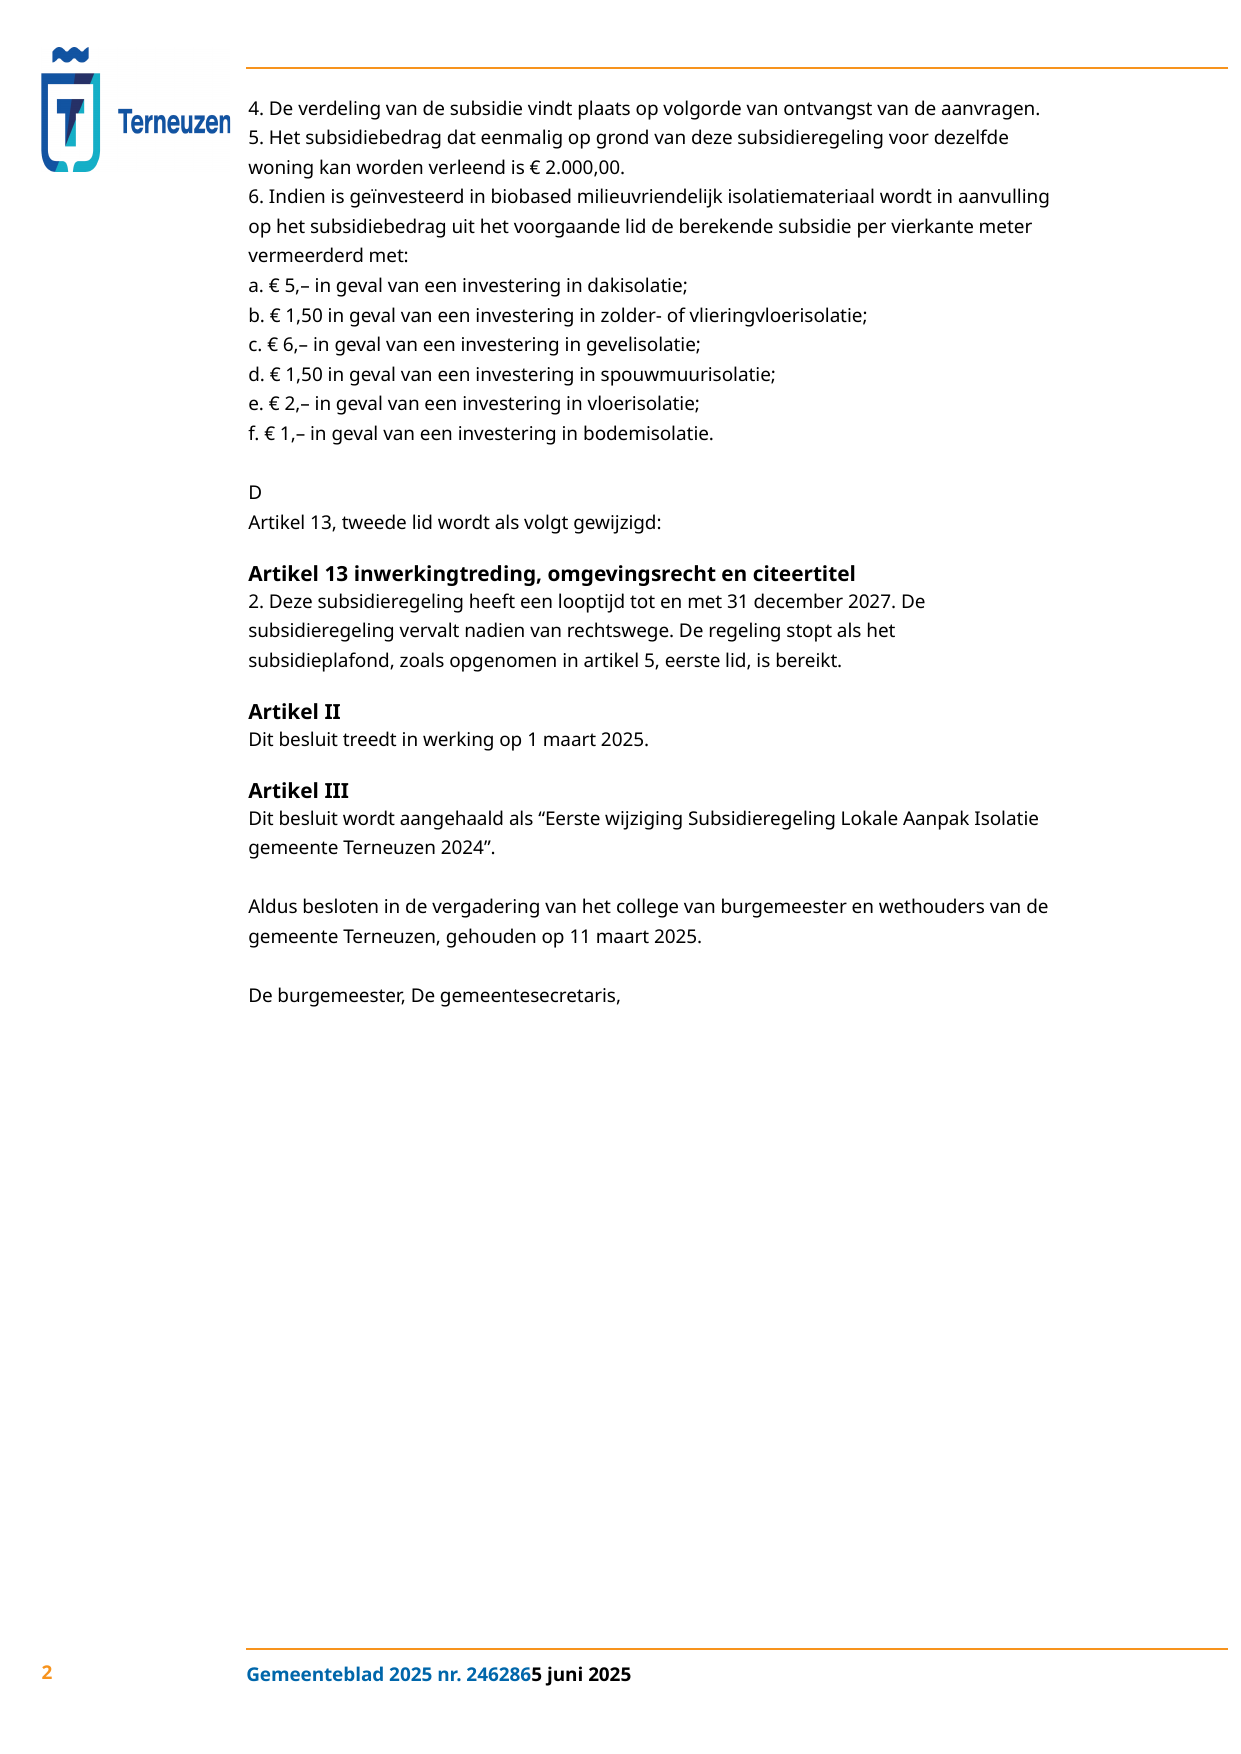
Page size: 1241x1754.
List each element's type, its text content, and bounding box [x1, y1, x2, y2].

text Artikel 13 inwerkingtreding, omgevingsrecht en citeertitel [248, 559, 1152, 588]
text Aldus besloten in de vergadering van het college van burgemeester en wethouders van de [248, 893, 1152, 919]
text Artikel II [248, 697, 1152, 726]
text Dit besluit treedt in werking op 1 maart 2025. [248, 726, 1152, 752]
text op het subsidiebedrag uit het voorgaande lid de berekende subsidie per vierkante meter [248, 213, 1152, 239]
text b. € 1,50 in geval van een investering in zolder- of vlieringvloerisolatie; [248, 302, 1152, 328]
text e. € 2,– in geval van een investering in vloerisolatie; [248, 391, 1152, 416]
text c. € 6,– in geval van een investering in gevelisolatie; [248, 331, 1152, 357]
picture [41, 47, 231, 172]
text a. € 5,– in geval van een investering in dakisolatie; [248, 272, 1152, 298]
text woning kan worden verleend is € 2.000,00. [248, 154, 1152, 180]
text Dit besluit wordt aangehaald als “Eerste wijziging Subsidieregeling Lokale Aanpak Isolatie [248, 805, 1152, 830]
text 2. Deze subsidieregeling heeft een looptijd tot en met 31 december 2027. De [248, 588, 1152, 613]
text gemeente Terneuzen 2024”. [248, 834, 1152, 860]
text 5. Het subsidiebedrag dat eenmalig op grond van deze subsidieregeling voor dezelfde [248, 124, 1152, 150]
text subsidieplafond, zoals opgenomen in artikel 5, eerste lid, is bereikt. [248, 647, 1152, 673]
text 4. De verdeling van de subsidie vindt plaats op volgorde van ontvangst van de aanvragen. [248, 95, 1152, 121]
text gemeente Terneuzen, gehouden op 11 maart 2025. [248, 923, 1152, 949]
text Artikel 13, tweede lid wordt als volgt gewijzigd: [248, 509, 1152, 535]
text 6. Indien is geïnvesteerd in biobased milieuvriendelijk isolatiemateriaal wordt in aanvulling [248, 183, 1152, 209]
text f. € 1,– in geval van een investering in bodemisolatie. [248, 420, 1152, 446]
text d. € 1,50 in geval van een investering in spouwmuurisolatie; [248, 361, 1152, 387]
text D [248, 479, 1152, 505]
text subsidieregeling vervalt nadien van rechtswege. De regeling stopt als het [248, 617, 1152, 643]
text vermeerderd met: [248, 243, 1152, 268]
text Artikel III [248, 776, 1152, 805]
text De burgemeester, De gemeentesecretaris, [248, 982, 1152, 1008]
